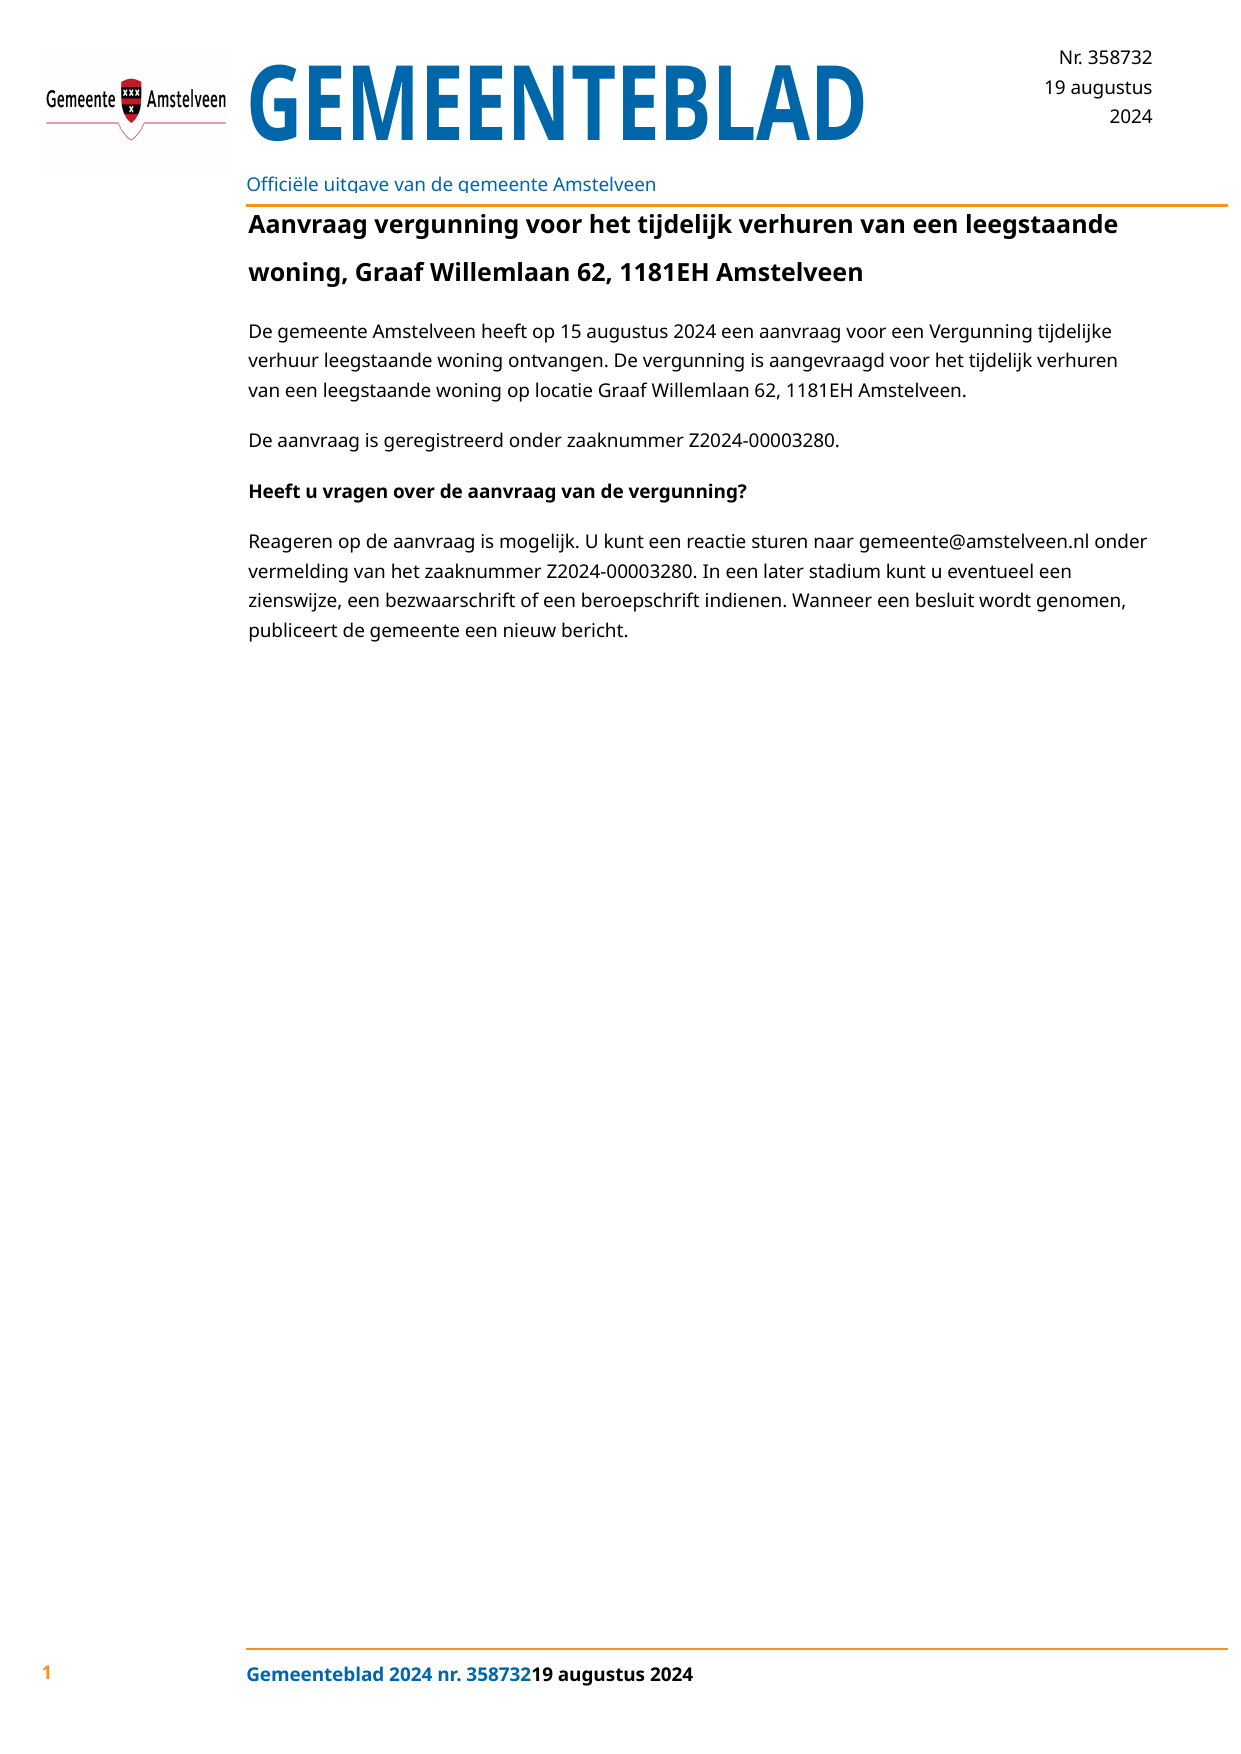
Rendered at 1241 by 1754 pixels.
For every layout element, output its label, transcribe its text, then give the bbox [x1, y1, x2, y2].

text Reageren op de aanvraag is mogelijk. U kunt een reactie sturen naar gemeente@amstelveen.nl onder vermelding van het zaaknummer Z2024-00003280. In een later stadium kunt u eventueel een zienswijze, een bezwaarschrift of een beroepschrift indienen. Wanneer een besluit wordt genomen, publiceert de gemeente een nieuw bericht. [248, 528, 1152, 643]
picture [41, 47, 231, 172]
text De gemeente Amstelveen heeft op 15 augustus 2024 een aanvraag voor een Vergunning tijdelijke verhuur leegstaande woning ontvangen. De vergunning is aangevraagd voor het tijdelijk verhuren van een leegstaande woning op locatie Graaf Willemlaan 62, 1181EH Amstelveen. [248, 318, 1152, 403]
text Aanvraag vergunning voor het tijdelijk verhuren van een leegstaande woning, Graaf Willemlaan 62, 1181EH Amstelveen [248, 207, 1152, 288]
text De aanvraag is geregistreerd onder zaaknummer Z2024-00003280. [248, 427, 1152, 453]
text Heeft u vragen over de aanvraag van de vergunning? [248, 478, 1152, 504]
